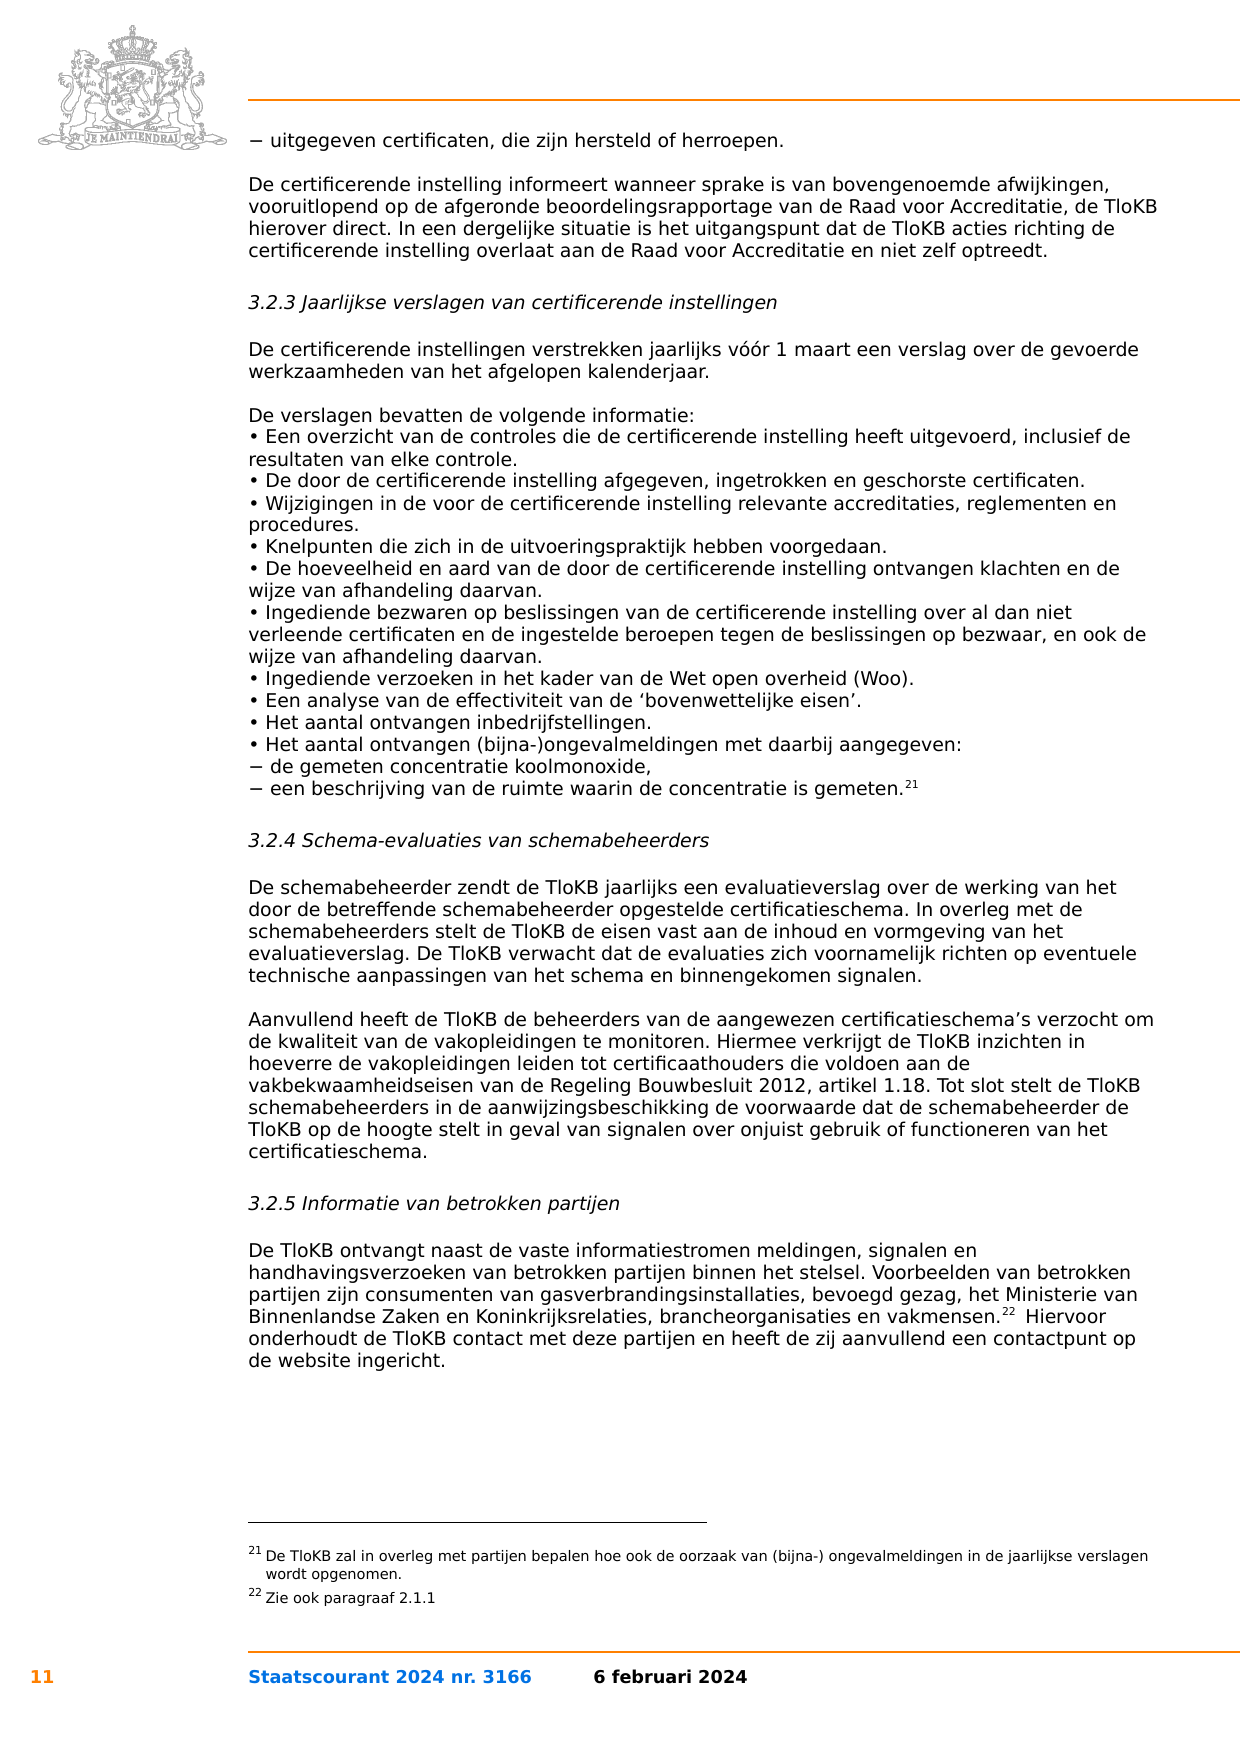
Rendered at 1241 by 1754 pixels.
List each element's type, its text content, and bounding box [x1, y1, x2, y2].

text • Het aantal ontvangen inbedrijfstellingen. [248, 712, 1163, 734]
text • Een analyse van de effectiviteit van de ‘bovenwettelijke eisen’. [248, 690, 1163, 712]
text De schemabeheerder zendt de TloKB jaarlijks een evaluatieverslag over de werking van het door de betreffende schemabeheerder opgestelde certificatieschema. In overleg met de schemabeheerders stelt de TloKB de eisen vast aan de inhoud en vormgeving van het evaluatieverslag. De TloKB verwacht dat de evaluaties zich voornamelijk richten op eventuele technische aanpassingen van het schema en binnengekomen signalen. [248, 877, 1163, 987]
subtitle 3.2.3 Jaarlijkse verslagen van certificerende instellingen [248, 292, 1163, 314]
text • Een overzicht van de controles die de certificerende instelling heeft uitgevoerd, inclusief de resultaten van elke controle. [248, 426, 1163, 470]
text • Ingediende verzoeken in het kader van de Wet open overheid (Woo). [248, 668, 1163, 690]
text • Het aantal ontvangen (bijna-)ongevalmeldingen met daarbij aangegeven: [248, 734, 1163, 756]
text • De hoeveelheid en aard van de door de certificerende instelling ontvangen klachten en de wijze van afhandeling daarvan. [248, 558, 1163, 602]
text De TloKB zal in overleg met partijen bepalen hoe ook de oorzaak van (bijna-) ongevalmeldingen in de jaarlijkse verslagen wordt opgenomen. [248, 1544, 1163, 1583]
text • Knelpunten die zich in de uitvoeringspraktijk hebben voorgedaan. [248, 536, 1163, 558]
text − uitgegeven certificaten, die zijn hersteld of herroepen. [248, 130, 1163, 152]
text − de gemeten concentratie koolmonoxide, [248, 756, 1163, 778]
text • De door de certificerende instelling afgegeven, ingetrokken en geschorste certificaten. [248, 470, 1163, 492]
text Zie ook paragraaf 2.1.1 [248, 1586, 1163, 1608]
text De verslagen bevatten de volgende informatie: [248, 404, 1163, 426]
subtitle 3.2.5 Informatie van betrokken partijen [248, 1193, 1163, 1215]
text De certificerende instelling informeert wanneer sprake is van bovengenoemde afwijkingen, vooruitlopend op de afgeronde beoordelingsrapportage van de Raad voor Accreditatie, de TloKB hierover direct. In een dergelijke situatie is het uitgangspunt dat de TloKB acties richting de certificerende instelling overlaat aan de Raad voor Accreditatie en niet zelf optreedt. [248, 174, 1163, 262]
text De certificerende instellingen verstrekken jaarlijks vóór 1 maart een verslag over de gevoerde werkzaamheden van het afgelopen kalenderjaar. [248, 339, 1163, 383]
text • Ingediende bezwaren op beslissingen van de certificerende instelling over al dan niet verleende certificaten en de ingestelde beroepen tegen de beslissingen op bezwaar, en ook de wijze van afhandeling daarvan. [248, 602, 1163, 668]
picture [38, 25, 227, 150]
text − een beschrijving van de ruimte waarin de concentratie is gemeten. [248, 778, 1163, 800]
text De TloKB ontvangt naast de vaste informatiestromen meldingen, signalen en handhavingsverzoeken van betrokken partijen binnen het stelsel. Voorbeelden van betrokken partijen zijn consumenten van gasverbrandingsinstallaties, bevoegd gezag, het Ministerie van Binnenlandse Zaken en Koninkrijksrelaties, brancheorganisaties en vakmensen. Hiervoor onderhoudt de TloKB contact met deze partijen en heeft de zij aanvullend een contactpunt op de website ingericht. [248, 1240, 1163, 1372]
text Aanvullend heeft de TloKB de beheerders van de aangewezen certificatieschema’s verzocht om de kwaliteit van de vakopleidingen te monitoren. Hiermee verkrijgt de TloKB inzichten in hoeverre de vakopleidingen leiden tot certificaathouders die voldoen aan de vakbekwaamheidseisen van de Regeling Bouwbesluit 2012, artikel 1.18. Tot slot stelt de TloKB schemabeheerders in de aanwijzingsbeschikking de voorwaarde dat de schemabeheerder de TloKB op de hoogte stelt in geval van signalen over onjuist gebruik of functioneren van het certificatieschema. [248, 1009, 1163, 1163]
subtitle 3.2.4 Schema-evaluaties van schemabeheerders [248, 830, 1163, 852]
text • Wijzigingen in de voor de certificerende instelling relevante accreditaties, reglementen en procedures. [248, 492, 1163, 536]
